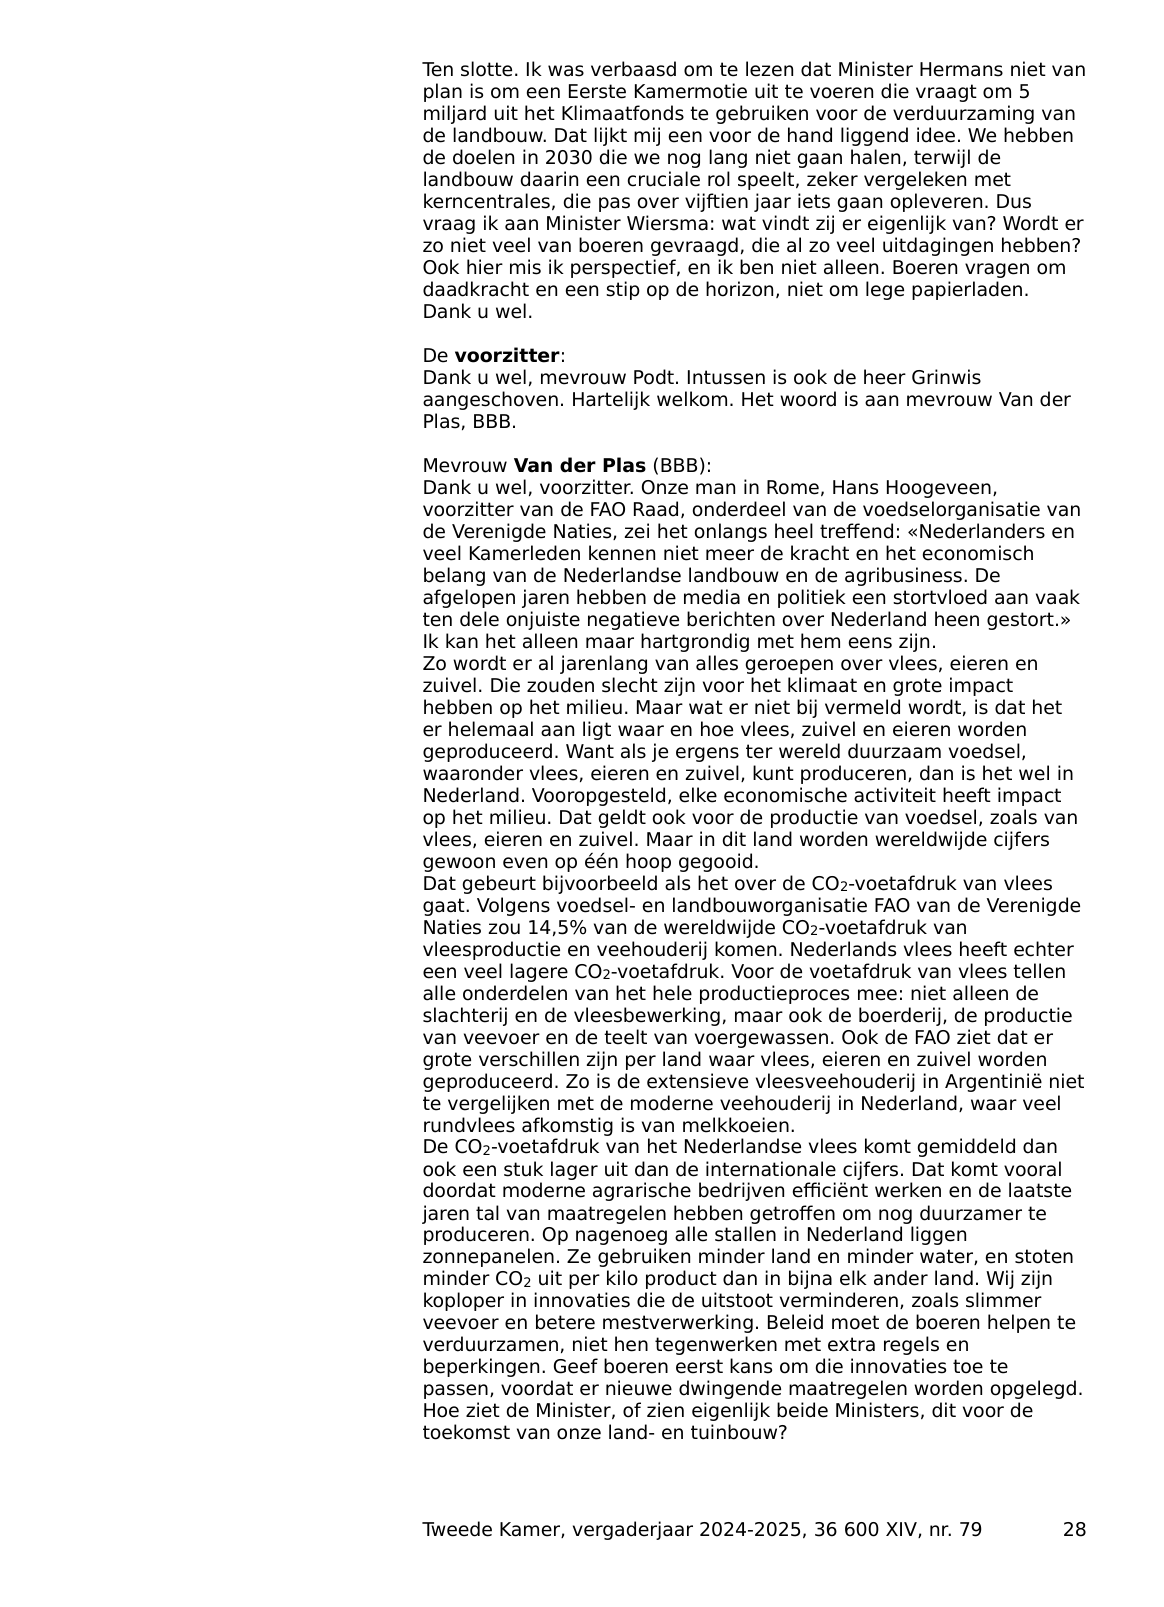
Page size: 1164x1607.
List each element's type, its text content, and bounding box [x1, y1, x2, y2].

text Zo wordt er al jarenlang van alles geroepen over vlees, eieren en zuivel. Die zouden slecht zijn voor het klimaat en grote impact hebben op het milieu. Maar wat er niet bij vermeld wordt, is dat het er helemaal aan ligt waar en hoe vlees, zuivel en eieren worden geproduceerd. Want als je ergens ter wereld duurzaam voedsel, waaronder vlees, eieren en zuivel, kunt produceren, dan is het wel in Nederland. Vooropgesteld, elke economische activiteit heeft impact op het milieu. Dat geldt ook voor de productie van voedsel, zoals van vlees, eieren en zuivel. Maar in dit land worden wereldwijde cijfers gewoon even op één hoop gegooid. [422, 653, 1087, 873]
text Dank u wel, voorzitter. Onze man in Rome, Hans Hoogeveen, voorzitter van de FAO Raad, onderdeel van de voedselorganisatie van de Verenigde Naties, zei het onlangs heel treffend: «Nederlanders en veel Kamerleden kennen niet meer de kracht en het economisch belang van de Nederlandse landbouw en de agribusiness. De afgelopen jaren hebben de media en politiek een stortvloed aan vaak ten dele onjuiste negatieve berichten over Nederland heen gestort.» Ik kan het alleen maar hartgrondig met hem eens zijn. [422, 477, 1087, 653]
text Mevrouw Van der Plas (BBB): [422, 455, 1087, 477]
text Dank u wel. [422, 301, 1087, 323]
text Dat gebeurt bijvoorbeeld als het over de CO2-voetafdruk van vlees gaat. Volgens voedsel- en landbouworganisatie FAO van de Verenigde Naties zou 14,5% van de wereldwijde CO2-voetafdruk van vleesproductie en veehouderij komen. Nederlands vlees heeft echter een veel lagere CO2-voetafdruk. Voor de voetafdruk van vlees tellen alle onderdelen van het hele productieproces mee: niet alleen de slachterij en de vleesbewerking, maar ook de boerderij, de productie van veevoer en de teelt van voergewassen. Ook de FAO ziet dat er grote verschillen zijn per land waar vlees, eieren en zuivel worden geproduceerd. Zo is de extensieve vleesveehouderij in Argentinië niet te vergelijken met de moderne veehouderij in Nederland, waar veel rundvlees afkomstig is van melkkoeien. [422, 873, 1087, 1136]
text De voorzitter: [422, 345, 1087, 367]
text De CO2-voetafdruk van het Nederlandse vlees komt gemiddeld dan ook een stuk lager uit dan de internationale cijfers. Dat komt vooral doordat moderne agrarische bedrijven efficiënt werken en de laatste jaren tal van maatregelen hebben getroffen om nog duurzamer te produceren. Op nagenoeg alle stallen in Nederland liggen zonnepanelen. Ze gebruiken minder land en minder water, en stoten minder CO2 uit per kilo product dan in bijna elk ander land. Wij zijn koploper in innovaties die de uitstoot verminderen, zoals slimmer veevoer en betere mestverwerking. Beleid moet de boeren helpen te verduurzamen, niet hen tegenwerken met extra regels en beperkingen. Geef boeren eerst kans om die innovaties toe te passen, voordat er nieuwe dwingende maatregelen worden opgelegd. Hoe ziet de Minister, of zien eigenlijk beide Ministers, dit voor de toekomst van onze land- en tuinbouw? [422, 1136, 1087, 1444]
text Ten slotte. Ik was verbaasd om te lezen dat Minister Hermans niet van plan is om een Eerste Kamermotie uit te voeren die vraagt om 5 miljard uit het Klimaatfonds te gebruiken voor de verduurzaming van de landbouw. Dat lijkt mij een voor de hand liggend idee. We hebben de doelen in 2030 die we nog lang niet gaan halen, terwijl de landbouw daarin een cruciale rol speelt, zeker vergeleken met kerncentrales, die pas over vijftien jaar iets gaan opleveren. Dus vraag ik aan Minister Wiersma: wat vindt zij er eigenlijk van? Wordt er zo niet veel van boeren gevraagd, die al zo veel uitdagingen hebben? Ook hier mis ik perspectief, en ik ben niet alleen. Boeren vragen om daadkracht en een stip op de horizon, niet om lege papierladen. [422, 59, 1087, 301]
text Dank u wel, mevrouw Podt. Intussen is ook de heer Grinwis aangeschoven. Hartelijk welkom. Het woord is aan mevrouw Van der Plas, BBB. [422, 367, 1087, 433]
